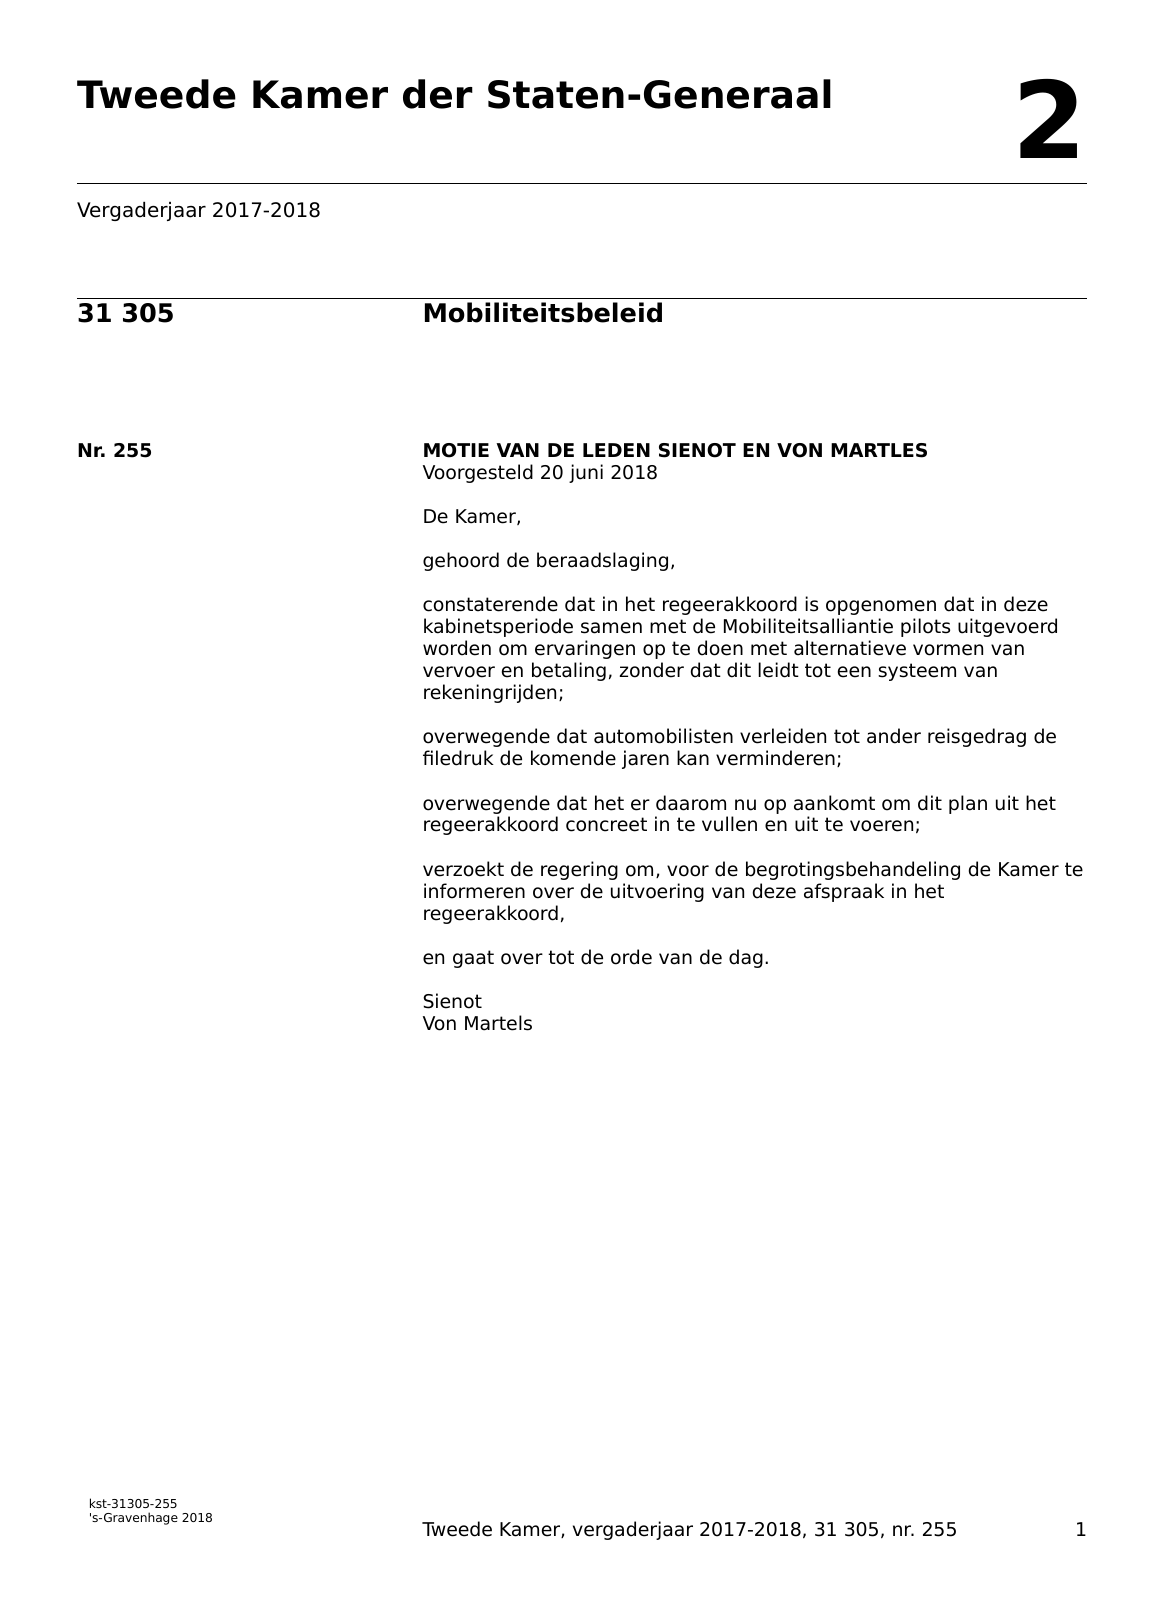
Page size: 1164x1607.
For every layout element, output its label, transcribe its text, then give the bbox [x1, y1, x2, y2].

text De Kamer, [422, 506, 1087, 528]
text 's-Gravenhage 2018 [88, 1511, 323, 1525]
text en gaat over tot de orde van de dag. [422, 947, 1087, 969]
text Voorgesteld 20 juni 2018 [422, 462, 1087, 484]
text overwegende dat automobilisten verleiden tot ander reisgedrag de filedruk de komende jaren kan verminderen; [422, 726, 1087, 770]
table_cell Vergaderjaar 2017-2018 [77, 184, 1087, 298]
text constaterende dat in het regeerakkoord is opgenomen dat in deze kabinetsperiode samen met de Mobiliteitsalliantie pilots uitgevoerd worden om ervaringen op te doen met alternatieve vormen van vervoer en betaling, zonder dat dit leidt tot een systeem van rekeningrijden; [422, 594, 1087, 704]
text overwegende dat het er daarom nu op aankomt om dit plan uit het regeerakkoord concreet in te vullen en uit te voeren; [422, 792, 1087, 836]
text gehoord de beraadslaging, [422, 550, 1087, 572]
table_header 2 [886, 59, 1087, 183]
subtitle 31 305 Mobiliteitsbeleid [77, 299, 1087, 329]
text kst-31305-255 [88, 1497, 323, 1511]
table_header Tweede Kamer der Staten-Generaal [77, 59, 886, 183]
text verzoekt de regering om, voor de begrotingsbehandeling de Kamer te informeren over de uitvoering van deze afspraak in het regeerakkoord, [422, 858, 1087, 924]
subtitle Nr. 255 MOTIE VAN DE LEDEN SIENOT EN VON MARTLES [77, 440, 1087, 462]
text Sienot [422, 991, 1087, 1013]
text Von Martels [422, 1013, 1087, 1035]
